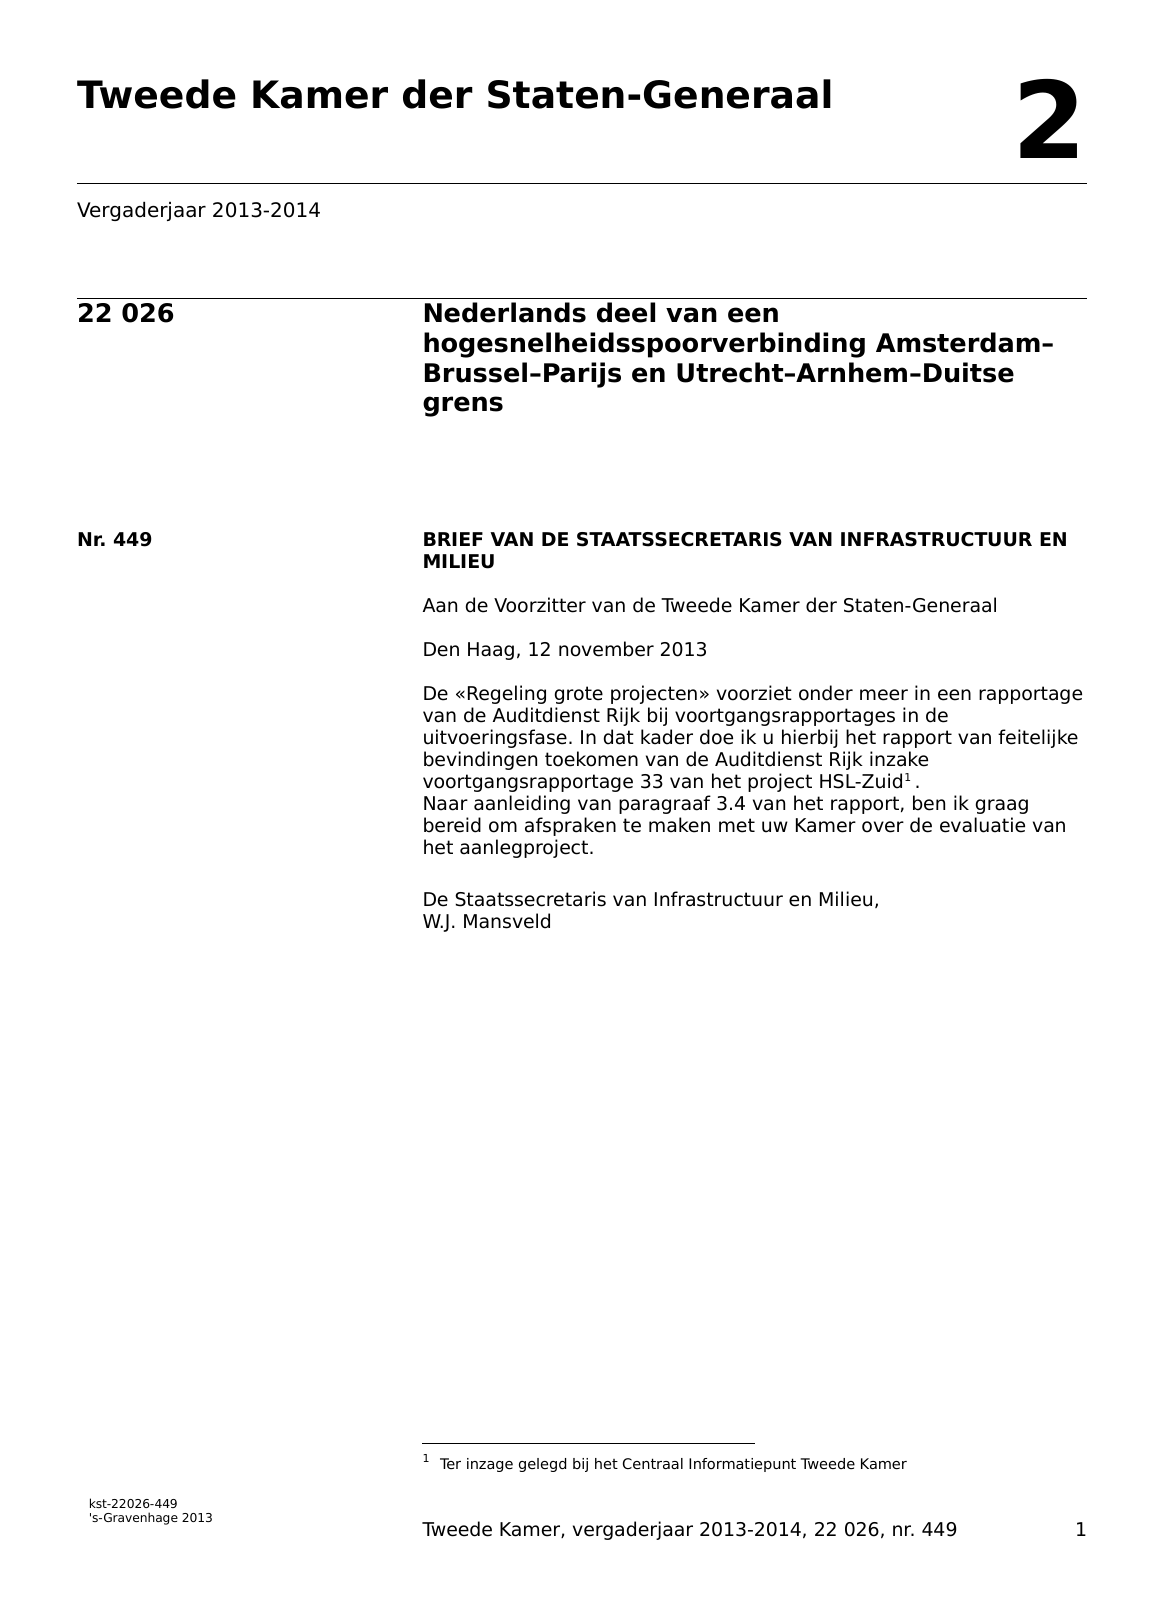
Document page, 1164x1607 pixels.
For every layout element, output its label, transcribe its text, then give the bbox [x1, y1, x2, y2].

text 's-Gravenhage 2013 [88, 1511, 323, 1525]
text De Staatssecretaris van Infrastructuur en Milieu, W.J. Mansveld [422, 889, 1087, 933]
text Aan de Voorzitter van de Tweede Kamer der Staten-Generaal [422, 595, 1087, 617]
text Den Haag, 12 november 2013 [422, 639, 1087, 661]
table_cell Vergaderjaar 2013-2014 [77, 184, 1087, 298]
subtitle Nr. 449 BRIEF VAN DE STAATSSECRETARIS VAN INFRASTRUCTUUR EN MILIEU [77, 529, 1087, 573]
text kst-22026-449 [88, 1497, 323, 1511]
subtitle 22 026 Nederlands deel van een hogesnelheidsspoorverbinding Amsterdam–Brussel–Parijs en Utrecht–Arnhem–Duitse grens [77, 299, 1087, 418]
table_header 2 [886, 59, 1087, 183]
text Ter inzage gelegd bij het Centraal Informatiepunt Tweede Kamer [422, 1452, 1087, 1474]
text De «Regeling grote projecten» voorziet onder meer in een rapportage van de Auditdienst Rijk bij voortgangsrapportages in de uitvoeringsfase. In dat kader doe ik u hierbij het rapport van feitelijke bevindingen toekomen van de Auditdienst Rijk inzake voortgangsrapportage 33 van het project HSL-Zuid. [422, 683, 1087, 793]
table_header Tweede Kamer der Staten-Generaal [77, 59, 886, 183]
text Naar aanleiding van paragraaf 3.4 van het rapport, ben ik graag bereid om afspraken te maken met uw Kamer over de evaluatie van het aanlegproject. [422, 793, 1087, 859]
